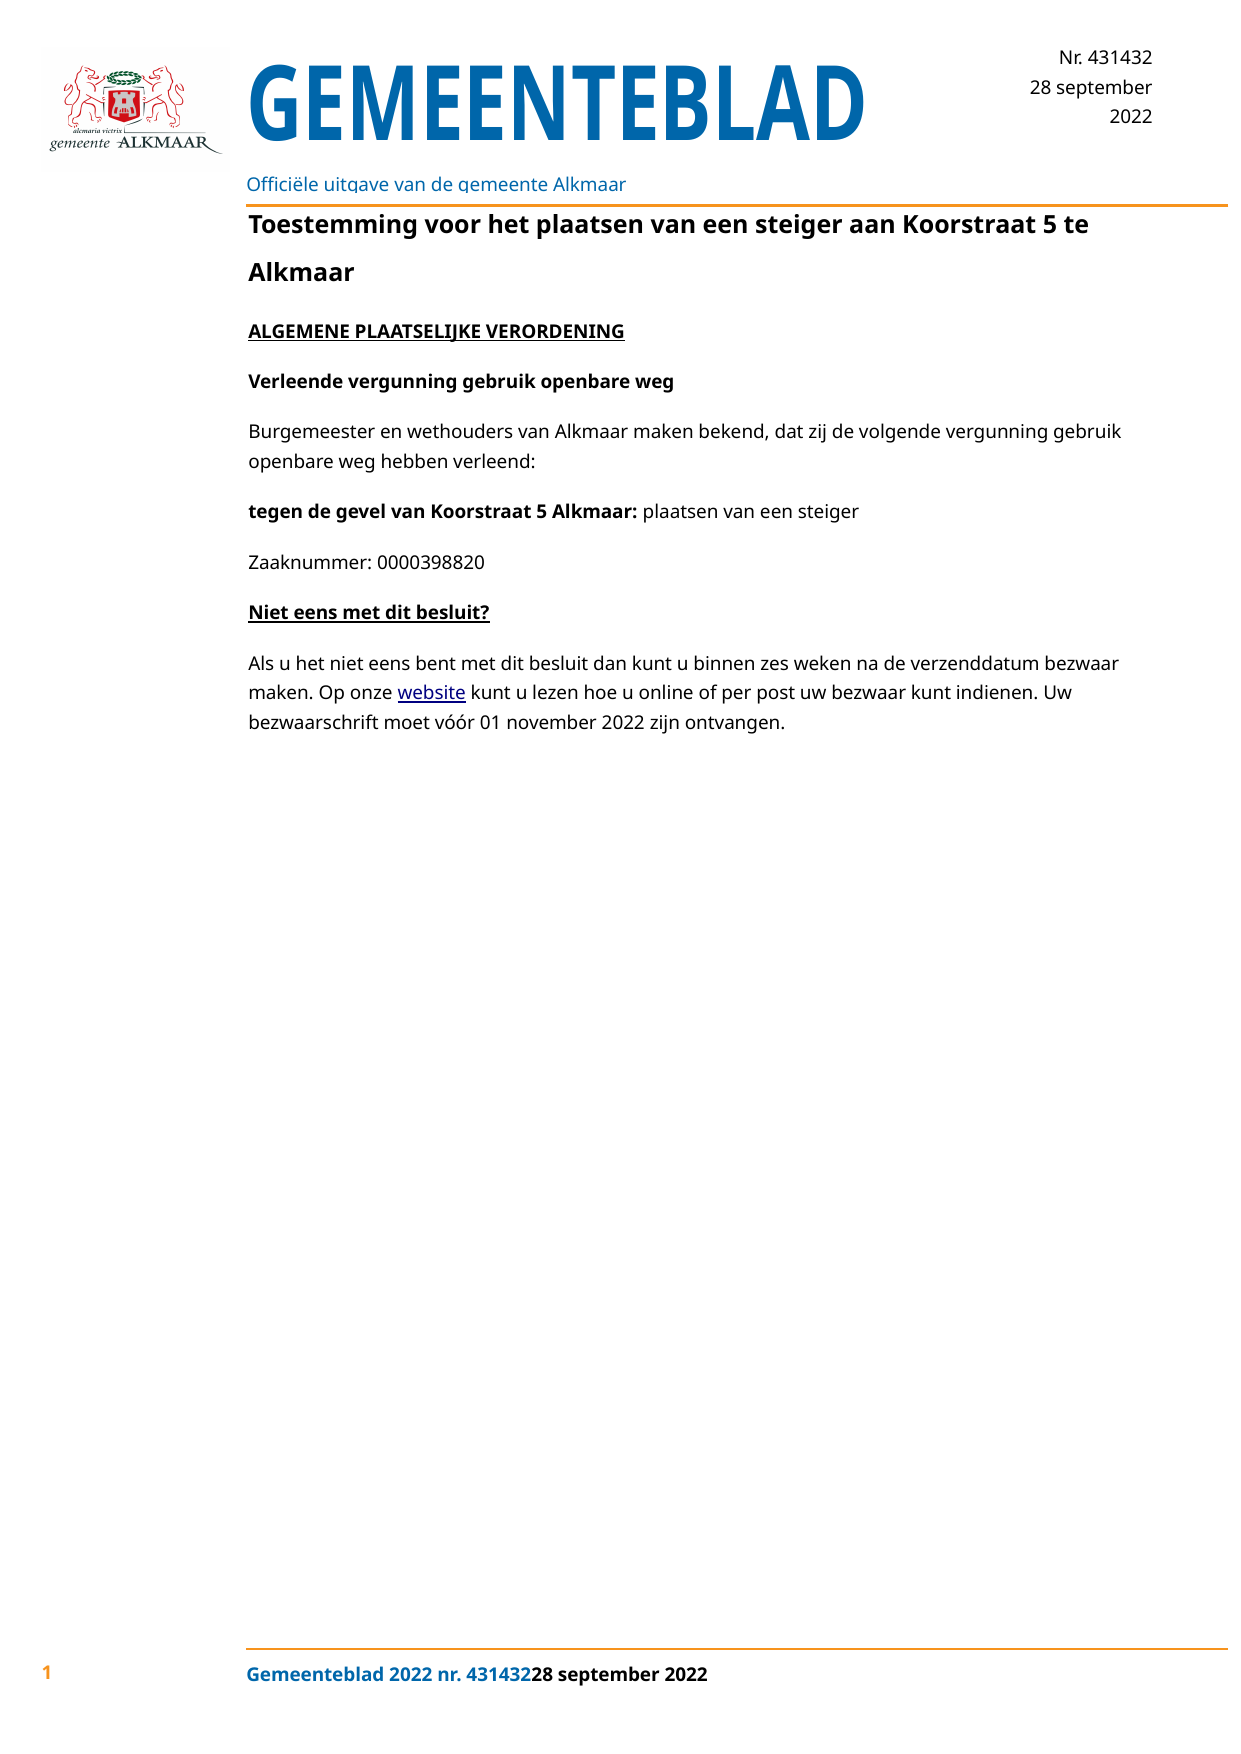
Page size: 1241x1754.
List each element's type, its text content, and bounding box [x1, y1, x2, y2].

text Burgemeester en wethouders van Alkmaar maken bekend, dat zij de volgende vergunning gebruik openbare weg hebben verleend: [248, 419, 1152, 474]
text Toestemming voor het plaatsen van een steiger aan Koorstraat 5 te Alkmaar [248, 207, 1152, 288]
text ALGEMENE PLAATSELIJKE VERORDENING [248, 318, 1152, 344]
text Als u het niet eens bent met dit besluit dan kunt u binnen zes weken na de verzenddatum bezwaar maken. Op onze website kunt u lezen hoe u online of per post uw bezwaar kunt indienen. Uw bezwaarschrift moet vóór 01 november 2022 zijn ontvangen. [248, 650, 1152, 735]
picture [41, 47, 231, 172]
text Verleende vergunning gebruik openbare weg [248, 368, 1152, 394]
text tegen de gevel van Koorstraat 5 Alkmaar: plaatsen van een steiger [248, 499, 1152, 524]
text Niet eens met dit besluit? [248, 599, 1152, 625]
text Zaaknummer: 0000398820 [248, 549, 1152, 575]
